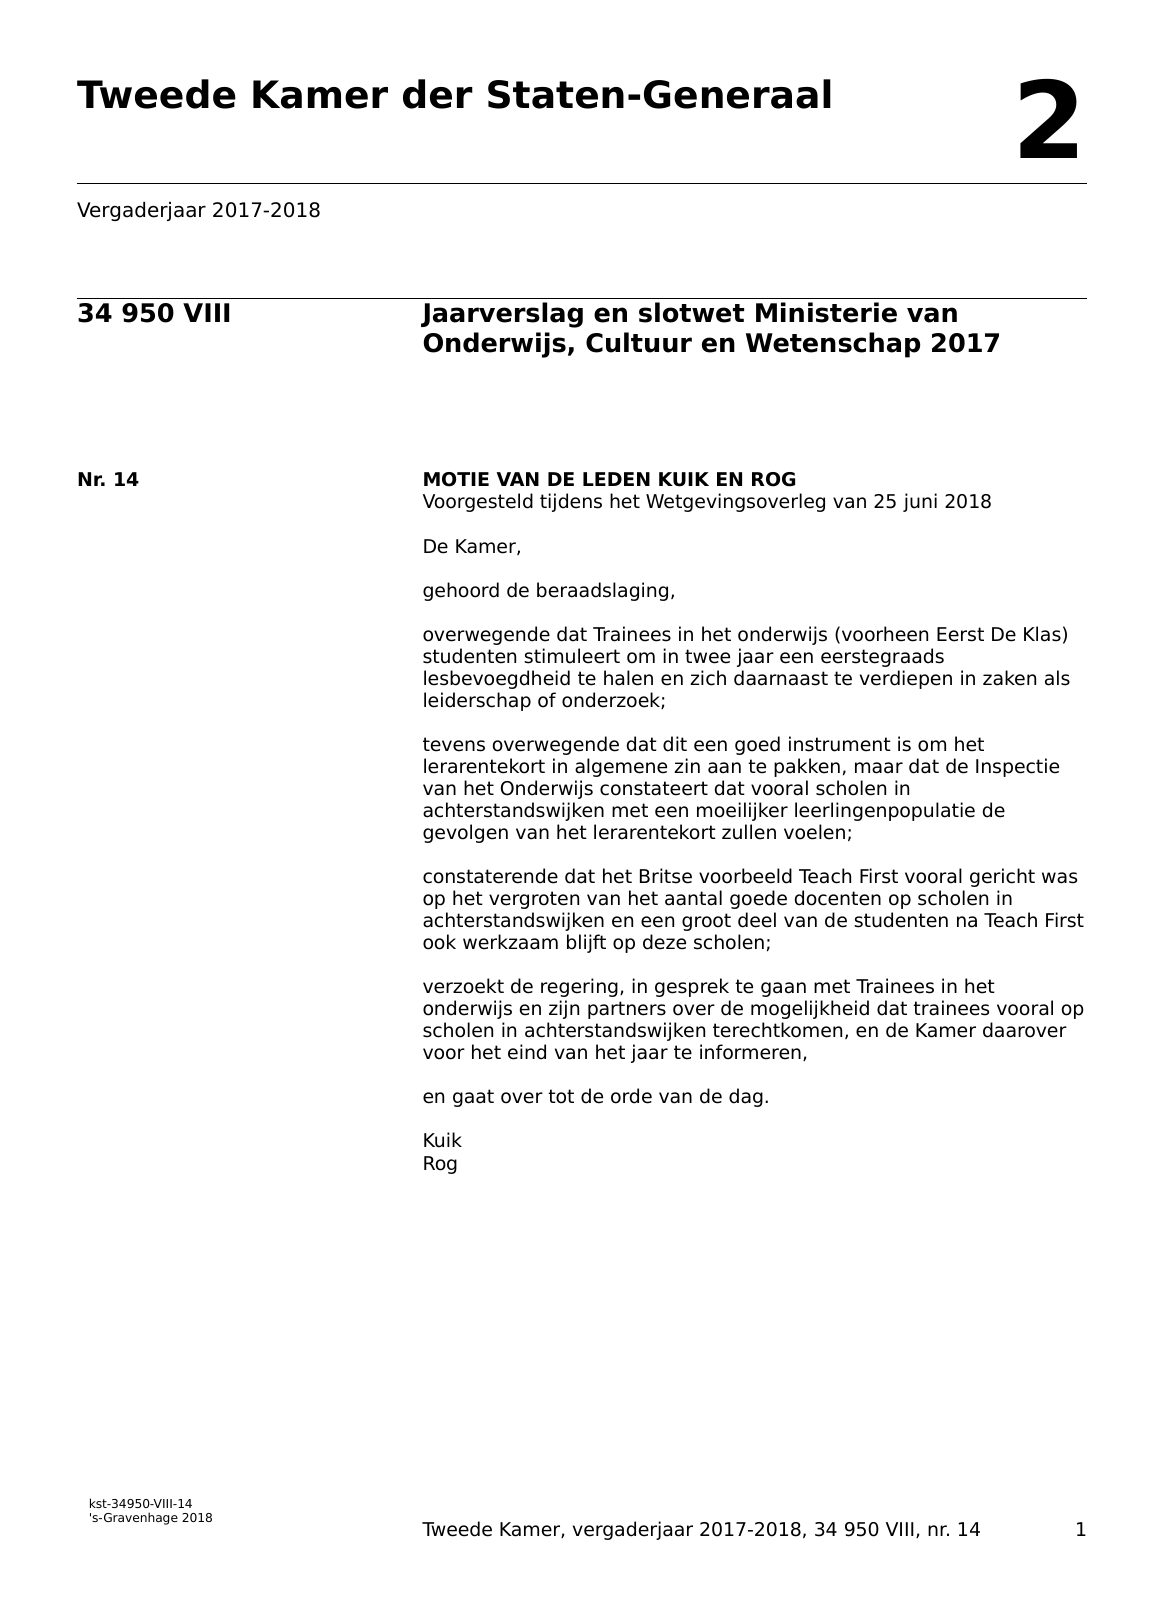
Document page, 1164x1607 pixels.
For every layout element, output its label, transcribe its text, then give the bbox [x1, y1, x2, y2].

subtitle 34 950 VIII Jaarverslag en slotwet Ministerie van Onderwijs, Cultuur en Wetenschap 2017 [77, 299, 1087, 358]
text overwegende dat Trainees in het onderwijs (voorheen Eerst De Klas) studenten stimuleert om in twee jaar een eerstegraads lesbevoegdheid te halen en zich daarnaast te verdiepen in zaken als leiderschap of onderzoek; [422, 624, 1087, 712]
text constaterende dat het Britse voorbeeld Teach First vooral gericht was op het vergroten van het aantal goede docenten op scholen in achterstandswijken en een groot deel van de studenten na Teach First ook werkzaam blijft op deze scholen; [422, 866, 1087, 954]
text en gaat over tot de orde van de dag. [422, 1086, 1087, 1108]
text Voorgesteld tijdens het Wetgevingsoverleg van 25 juni 2018 [422, 491, 1087, 513]
text verzoekt de regering, in gesprek te gaan met Trainees in het onderwijs en zijn partners over de mogelijkheid dat trainees vooral op scholen in achterstandswijken terechtkomen, en de Kamer daarover voor het eind van het jaar te informeren, [422, 976, 1087, 1064]
text gehoord de beraadslaging, [422, 580, 1087, 602]
table_header 2 [886, 59, 1087, 183]
table_cell Vergaderjaar 2017-2018 [77, 184, 1087, 298]
text 's-Gravenhage 2018 [88, 1511, 323, 1525]
text tevens overwegende dat dit een goed instrument is om het lerarentekort in algemene zin aan te pakken, maar dat de Inspectie van het Onderwijs constateert dat vooral scholen in achterstandswijken met een moeilijker leerlingenpopulatie de gevolgen van het lerarentekort zullen voelen; [422, 734, 1087, 844]
table_header Tweede Kamer der Staten-Generaal [77, 59, 886, 183]
text De Kamer, [422, 536, 1087, 557]
text kst-34950-VIII-14 [88, 1497, 323, 1511]
text Kuik [422, 1130, 1087, 1152]
subtitle Nr. 14 MOTIE VAN DE LEDEN KUIK EN ROG [77, 469, 1087, 491]
text Rog [422, 1152, 1087, 1174]
